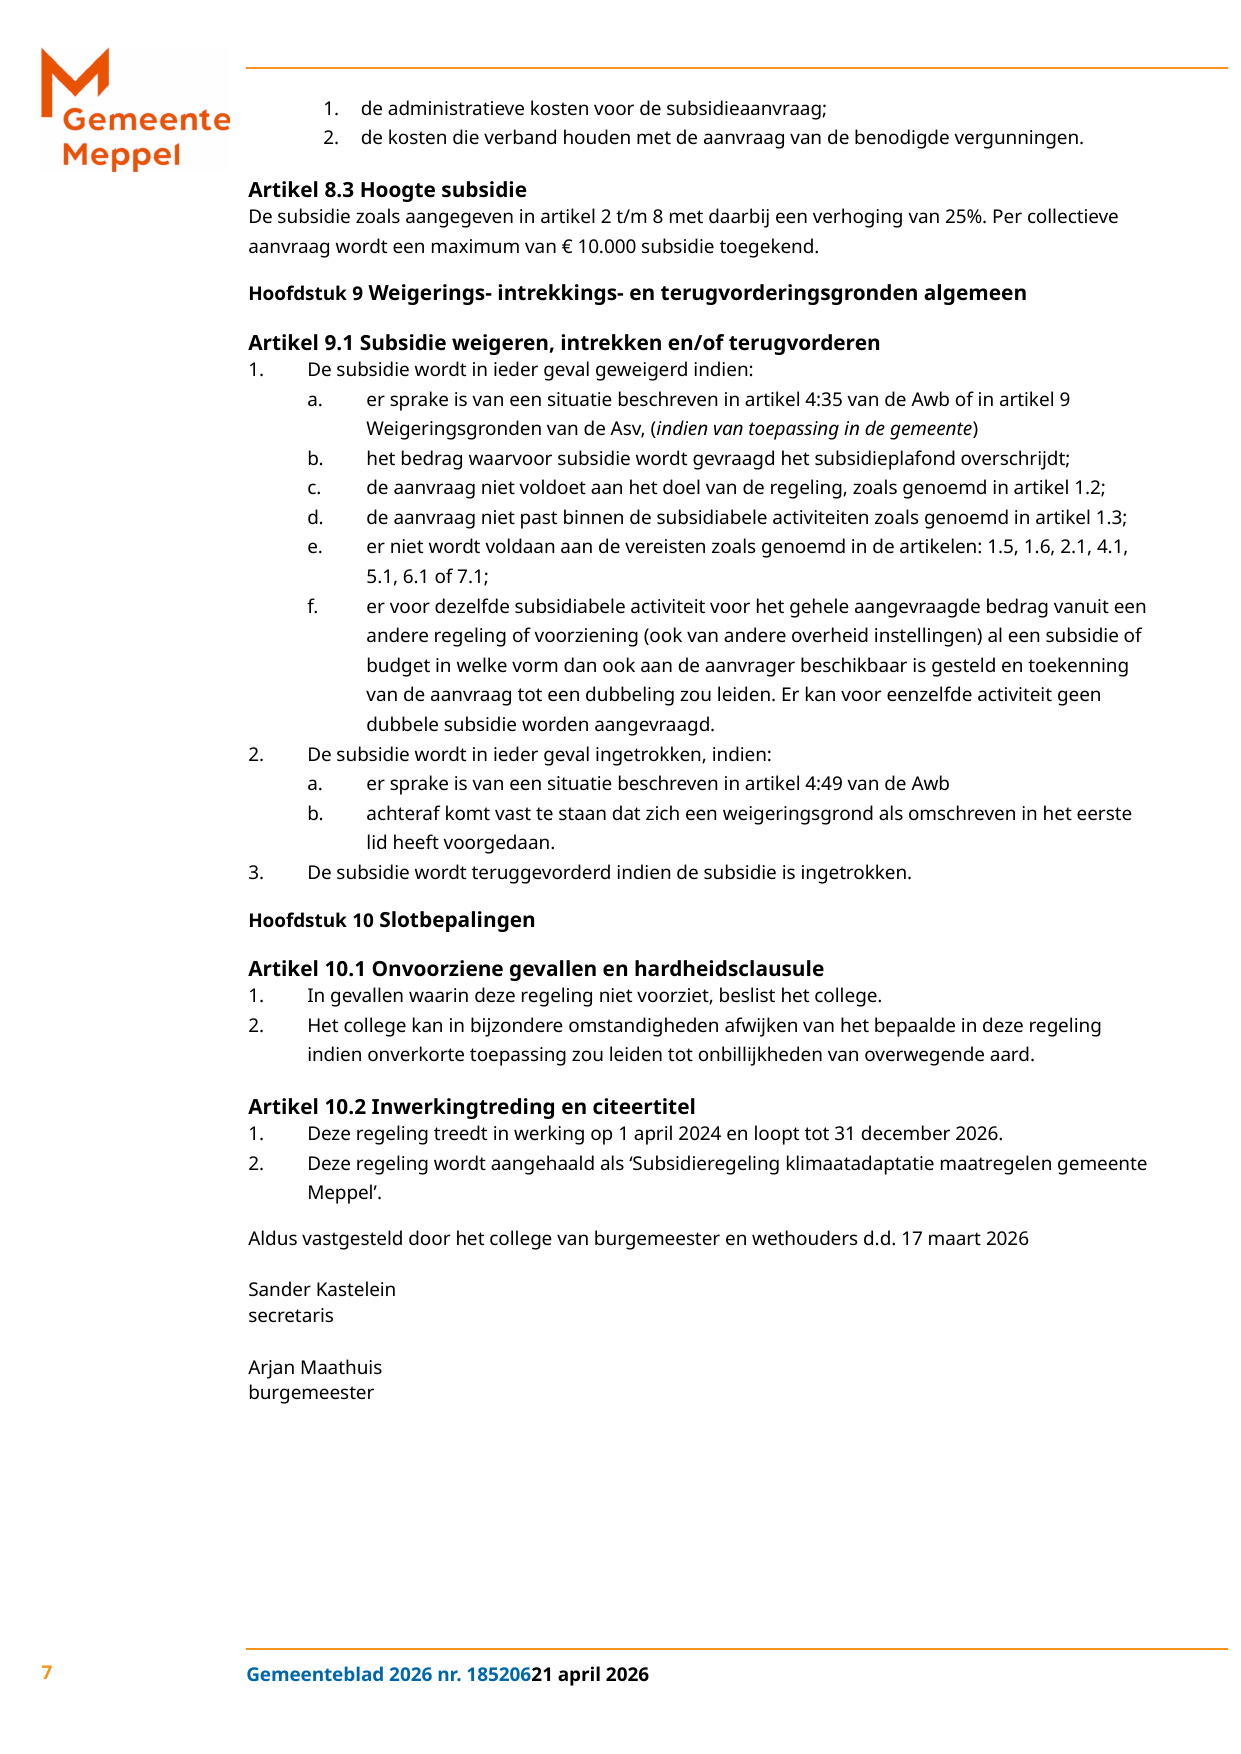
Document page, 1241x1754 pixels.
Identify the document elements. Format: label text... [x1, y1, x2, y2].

list Deze regeling wordt aangehaald als ‘Subsidieregeling klimaatadaptatie maatregelen gemeente Meppel’. [248, 1150, 1152, 1205]
text secretaris [248, 1302, 1152, 1328]
text Arjan Maathuis [248, 1354, 1152, 1379]
text De subsidie zoals aangegeven in artikel 2 t/m 8 met daarbij een verhoging van 25%. Per collectieve aanvraag wordt een maximum van € 10.000 subsidie toegekend. [248, 203, 1152, 258]
text Hoofdstuk 10 Slotbepalingen [248, 905, 1152, 933]
list de kosten die verband houden met de aanvraag van de benodigde vergunningen. [323, 124, 1152, 150]
text Sander Kastelein [248, 1277, 1152, 1302]
list De subsidie wordt in ieder geval ingetrokken, indien: [248, 741, 1152, 766]
list de administratieve kosten voor de subsidieaanvraag; [323, 95, 1152, 121]
text Artikel 10.2 Inwerkingtreding en citeertitel [248, 1092, 1152, 1120]
list er niet wordt voldaan aan de vereisten zoals genoemd in de artikelen: 1.5, 1.6, 2.1, 4.1, 5.1, 6.1 of 7.1; [307, 534, 1152, 589]
list het bedrag waarvoor subsidie wordt gevraagd het subsidieplafond overschrijdt; [307, 445, 1152, 471]
list De subsidie wordt teruggevorderd indien de subsidie is ingetrokken. [248, 859, 1152, 885]
text Artikel 8.3 Hoogte subsidie [248, 175, 1152, 203]
text Hoofdstuk 9 Weigerings- intrekkings- en terugvorderingsgronden algemeen [248, 278, 1152, 307]
list Het college kan in bijzondere omstandigheden afwijken van het bepaalde in deze regeling indien onverkorte toepassing zou leiden tot onbillijkheden van overwegende aard. [248, 1012, 1152, 1067]
text burgemeester [248, 1379, 1152, 1405]
list achteraf komt vast te staan dat zich een weigeringsgrond als omschreven in het eerste lid heeft voorgedaan. [307, 800, 1152, 855]
picture [41, 47, 231, 172]
list er sprake is van een situatie beschreven in artikel 4:49 van de Awb [307, 770, 1152, 796]
text Aldus vastgesteld door het college van burgemeester en wethouders d.d. 17 maart 2026 [248, 1225, 1152, 1251]
text Artikel 9.1 Subsidie weigeren, intrekken en/of terugvorderen [248, 328, 1152, 356]
list er sprake is van een situatie beschreven in artikel 4:35 van de Awb of in artikel 9 Weigeringsgronden van de Asv, (indien van toepassing in de gemeente) [307, 386, 1152, 441]
text Artikel 10.1 Onvoorziene gevallen en hardheidsclausule [248, 954, 1152, 982]
list In gevallen waarin deze regeling niet voorziet, beslist het college. [248, 982, 1152, 1008]
list De subsidie wordt in ieder geval geweigerd indien: [248, 356, 1152, 382]
list er voor dezelfde subsidiabele activiteit voor het gehele aangevraagde bedrag vanuit een andere regeling of voorziening (ook van andere overheid instellingen) al een subsidie of budget in welke vorm dan ook aan de aanvrager beschikbaar is gesteld en toekenning van de aanvraag tot een dubbeling zou leiden. Er kan voor eenzelfde activiteit geen dubbele subsidie worden aangevraagd. [307, 593, 1152, 737]
list Deze regeling treedt in werking op 1 april 2024 en loopt tot 31 december 2026. [248, 1120, 1152, 1146]
list de aanvraag niet voldoet aan het doel van de regeling, zoals genoemd in artikel 1.2; [307, 474, 1152, 500]
list de aanvraag niet past binnen de subsidiabele activiteiten zoals genoemd in artikel 1.3; [307, 504, 1152, 530]
